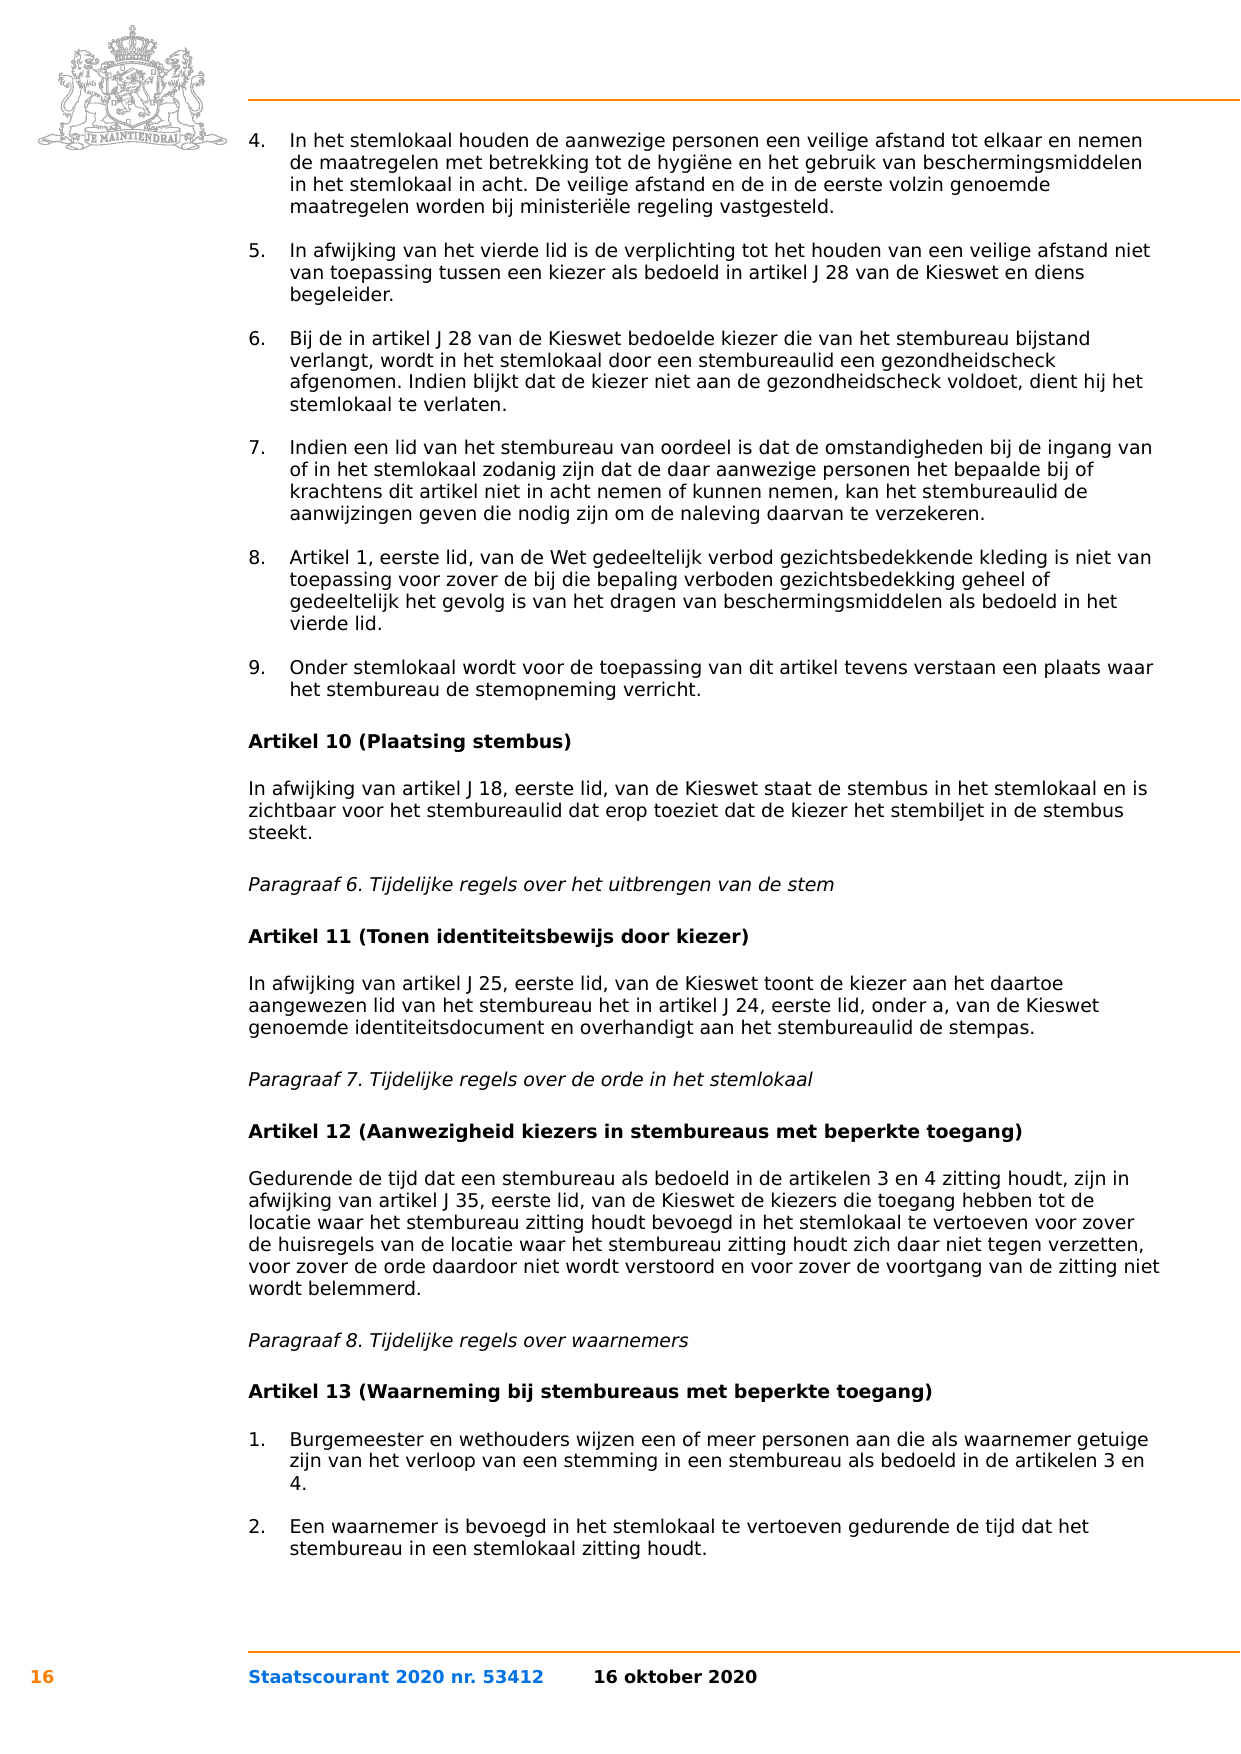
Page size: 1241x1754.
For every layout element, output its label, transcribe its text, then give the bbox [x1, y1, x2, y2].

text 9. Onder stemlokaal wordt voor de toepassing van dit artikel tevens verstaan een plaats waar het stembureau de stemopneming verricht. [248, 657, 1163, 701]
picture [38, 25, 227, 150]
subtitle Paragraaf 7. Tijdelijke regels over de orde in het stemlokaal [248, 1069, 1163, 1091]
subtitle Artikel 12 (Aanwezigheid kiezers in stembureaus met beperkte toegang) [248, 1121, 1163, 1143]
subtitle Paragraaf 6. Tijdelijke regels over het uitbrengen van de stem [248, 874, 1163, 896]
text 1. Burgemeester en wethouders wijzen een of meer personen aan die als waarnemer getuige zijn van het verloop van een stemming in een stembureau als bedoeld in de artikelen 3 en 4. [248, 1428, 1163, 1494]
text 5. In afwijking van het vierde lid is de verplichting tot het houden van een veilige afstand niet van toepassing tussen een kiezer als bedoeld in artikel J 28 van de Kieswet en diens begeleider. [248, 240, 1163, 306]
subtitle Paragraaf 8. Tijdelijke regels over waarnemers [248, 1329, 1163, 1351]
subtitle Artikel 13 (Waarneming bij stembureaus met beperkte toegang) [248, 1381, 1163, 1403]
text 4. In het stemlokaal houden de aanwezige personen een veilige afstand tot elkaar en nemen de maatregelen met betrekking tot de hygiëne en het gebruik van beschermingsmiddelen in het stemlokaal in acht. De veilige afstand en de in de eerste volzin genoemde maatregelen worden bij ministeriële regeling vastgesteld. [248, 130, 1163, 218]
text 7. Indien een lid van het stembureau van oordeel is dat de omstandigheden bij de ingang van of in het stemlokaal zodanig zijn dat de daar aanwezige personen het bepaalde bij of krachtens dit artikel niet in acht nemen of kunnen nemen, kan het stembureaulid de aanwijzingen geven die nodig zijn om de naleving daarvan te verzekeren. [248, 437, 1163, 525]
text 6. Bij de in artikel J 28 van de Kieswet bedoelde kiezer die van het stembureau bijstand verlangt, wordt in het stemlokaal door een stembureaulid een gezondheidscheck afgenomen. Indien blijkt dat de kiezer niet aan de gezondheidscheck voldoet, dient hij het stemlokaal te verlaten. [248, 327, 1163, 415]
subtitle Artikel 11 (Tonen identiteitsbewijs door kiezer) [248, 926, 1163, 948]
subtitle Artikel 10 (Plaatsing stembus) [248, 731, 1163, 753]
text 2. Een waarnemer is bevoegd in het stemlokaal te vertoeven gedurende de tijd dat het stembureau in een stemlokaal zitting houdt. [248, 1516, 1163, 1560]
text Gedurende de tijd dat een stembureau als bedoeld in de artikelen 3 en 4 zitting houdt, zijn in afwijking van artikel J 35, eerste lid, van de Kieswet de kiezers die toegang hebben tot de locatie waar het stembureau zitting houdt bevoegd in het stemlokaal te vertoeven voor zover de huisregels van de locatie waar het stembureau zitting houdt zich daar niet tegen verzetten, voor zover de orde daardoor niet wordt verstoord en voor zover de voortgang van de zitting niet wordt belemmerd. [248, 1168, 1163, 1299]
text In afwijking van artikel J 25, eerste lid, van de Kieswet toont de kiezer aan het daartoe aangewezen lid van het stembureau het in artikel J 24, eerste lid, onder a, van de Kieswet genoemde identiteitsdocument en overhandigt aan het stembureaulid de stempas. [248, 973, 1163, 1039]
text In afwijking van artikel J 18, eerste lid, van de Kieswet staat de stembus in het stemlokaal en is zichtbaar voor het stembureaulid dat erop toeziet dat de kiezer het stembiljet in de stembus steekt. [248, 778, 1163, 844]
text 8. Artikel 1, eerste lid, van de Wet gedeeltelijk verbod gezichtsbedekkende kleding is niet van toepassing voor zover de bij die bepaling verboden gezichtsbedekking geheel of gedeeltelijk het gevolg is van het dragen van beschermingsmiddelen als bedoeld in het vierde lid. [248, 547, 1163, 635]
